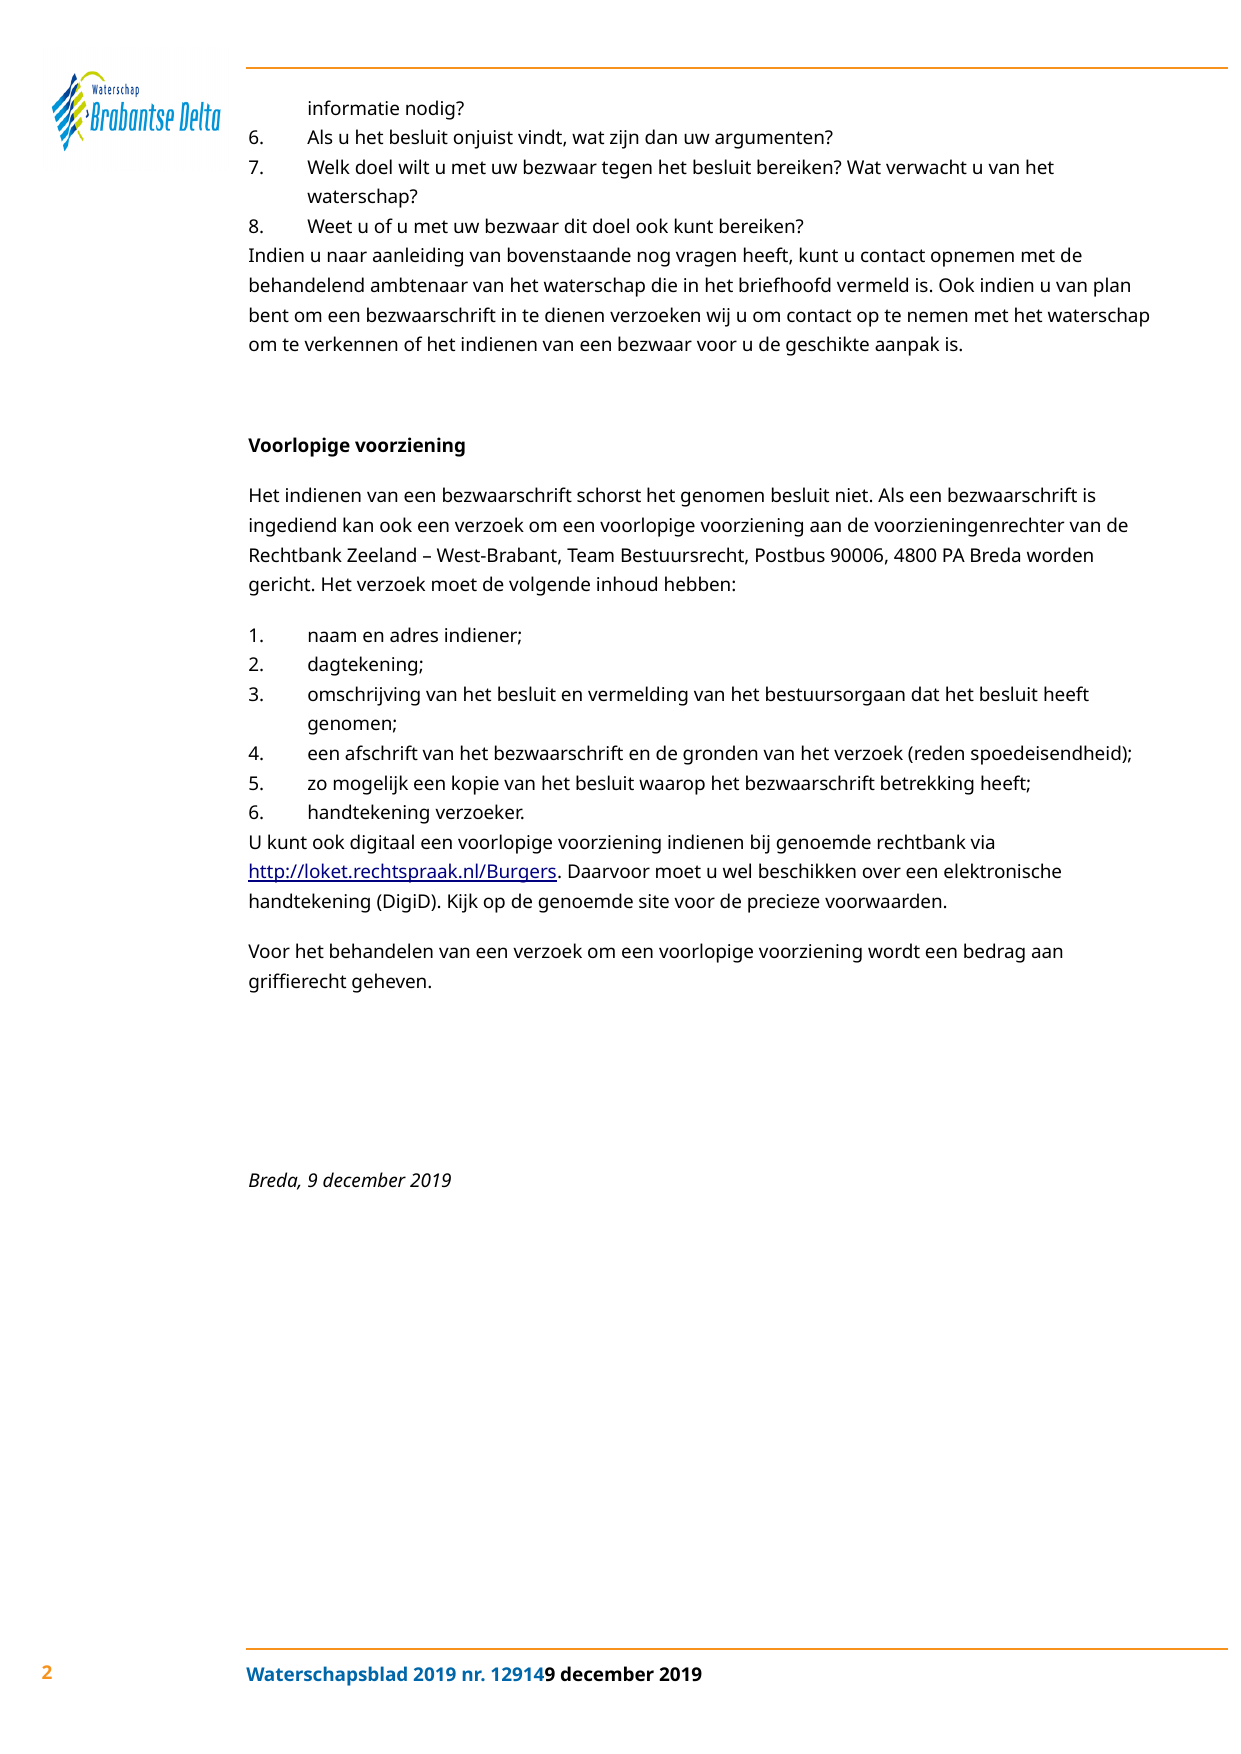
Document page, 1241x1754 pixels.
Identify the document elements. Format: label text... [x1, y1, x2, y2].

text Indien u naar aanleiding van bovenstaande nog vragen heeft, kunt u contact opnemen met de behandelend ambtenaar van het waterschap die in het briefhoofd vermeld is. Ook indien u van plan bent om een bezwaarschrift in te dienen verzoeken wij u om contact op te nemen met het waterschap om te verkennen of het indienen van een bezwaar voor u de geschikte aanpak is. [248, 243, 1152, 357]
list informatie nodig? [248, 95, 1152, 121]
list dagtekening; [248, 651, 1152, 677]
list een afschrift van het bezwaarschrift en de gronden van het verzoek (reden spoedeisendheid); [248, 740, 1152, 766]
text Breda, 9 december 2019 [248, 1167, 1152, 1193]
list Weet u of u met uw bezwaar dit doel ook kunt bereiken? [248, 213, 1152, 239]
list naam en adres indiener; [248, 622, 1152, 648]
text Voorlopige voorziening [248, 432, 1152, 458]
list Als u het besluit onjuist vindt, wat zijn dan uw argumenten? [248, 124, 1152, 150]
text U kunt ook digitaal een voorlopige voorziening indienen bij genoemde rechtbank via http://loket.rechtspraak.nl/Burgers. Daarvoor moet u wel beschikken over een elektronische handtekening (DigiD). Kijk op de genoemde site voor de precieze voorwaarden. [248, 829, 1152, 914]
list handtekening verzoeker. [248, 799, 1152, 825]
list omschrijving van het besluit en vermelding van het bestuursorgaan dat het besluit heeft genomen; [248, 681, 1152, 736]
picture [41, 47, 231, 172]
text Het indienen van een bezwaarschrift schorst het genomen besluit niet. Als een bezwaarschrift is ingediend kan ook een verzoek om een voorlopige voorziening aan de voorzieningenrechter van de Rechtbank Zeeland – West-Brabant, Team Bestuursrecht, Postbus 90006, 4800 PA Breda worden gericht. Het verzoek moet de volgende inhoud hebben: [248, 483, 1152, 597]
list Welk doel wilt u met uw bezwaar tegen het besluit bereiken? Wat verwacht u van het waterschap? [248, 154, 1152, 209]
text Voor het behandelen van een verzoek om een voorlopige voorziening wordt een bedrag aan griffierecht geheven. [248, 938, 1152, 994]
list zo mogelijk een kopie van het besluit waarop het bezwaarschrift betrekking heeft; [248, 770, 1152, 796]
